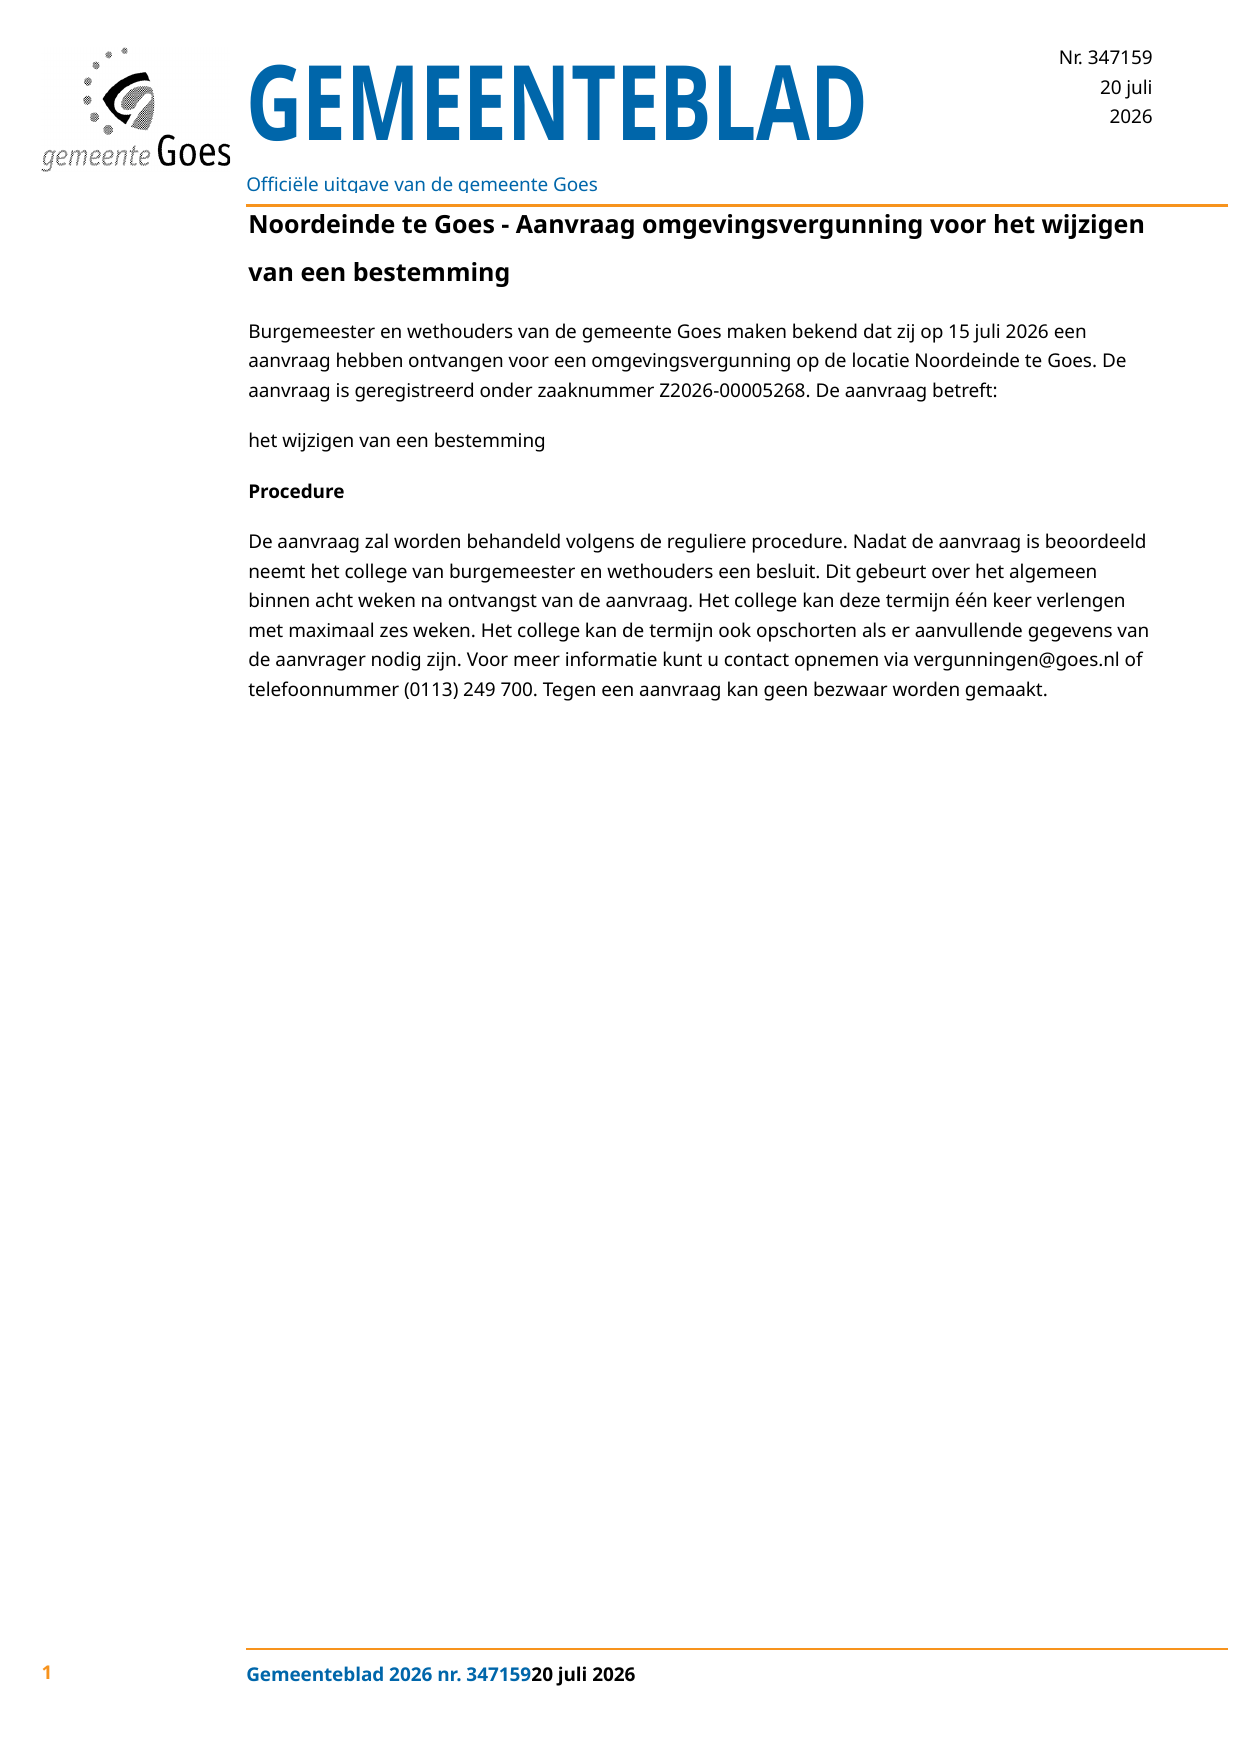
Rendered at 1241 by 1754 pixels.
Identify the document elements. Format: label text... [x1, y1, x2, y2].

text Procedure [248, 478, 1152, 504]
text De aanvraag zal worden behandeld volgens de reguliere procedure. Nadat de aanvraag is beoordeeld neemt het college van burgemeester en wethouders een besluit. Dit gebeurt over het algemeen binnen acht weken na ontvangst van de aanvraag. Het college kan deze termijn één keer verlengen met maximaal zes weken. Het college kan de termijn ook opschorten als er aanvullende gegevens van de aanvrager nodig zijn. Voor meer informatie kunt u contact opnemen via vergunningen@goes.nl of telefoonnummer (0113) 249 700. Tegen een aanvraag kan geen bezwaar worden gemaakt. [248, 528, 1152, 702]
text Noordeinde te Goes - Aanvraag omgevingsvergunning voor het wijzigen van een bestemming [248, 207, 1152, 288]
text het wijzigen van een bestemming [248, 427, 1152, 453]
text Burgemeester en wethouders van de gemeente Goes maken bekend dat zij op 15 juli 2026 een aanvraag hebben ontvangen voor een omgevingsvergunning op de locatie Noordeinde te Goes. De aanvraag is geregistreerd onder zaaknummer Z2026-00005268. De aanvraag betreft: [248, 318, 1152, 403]
picture [41, 47, 231, 172]
